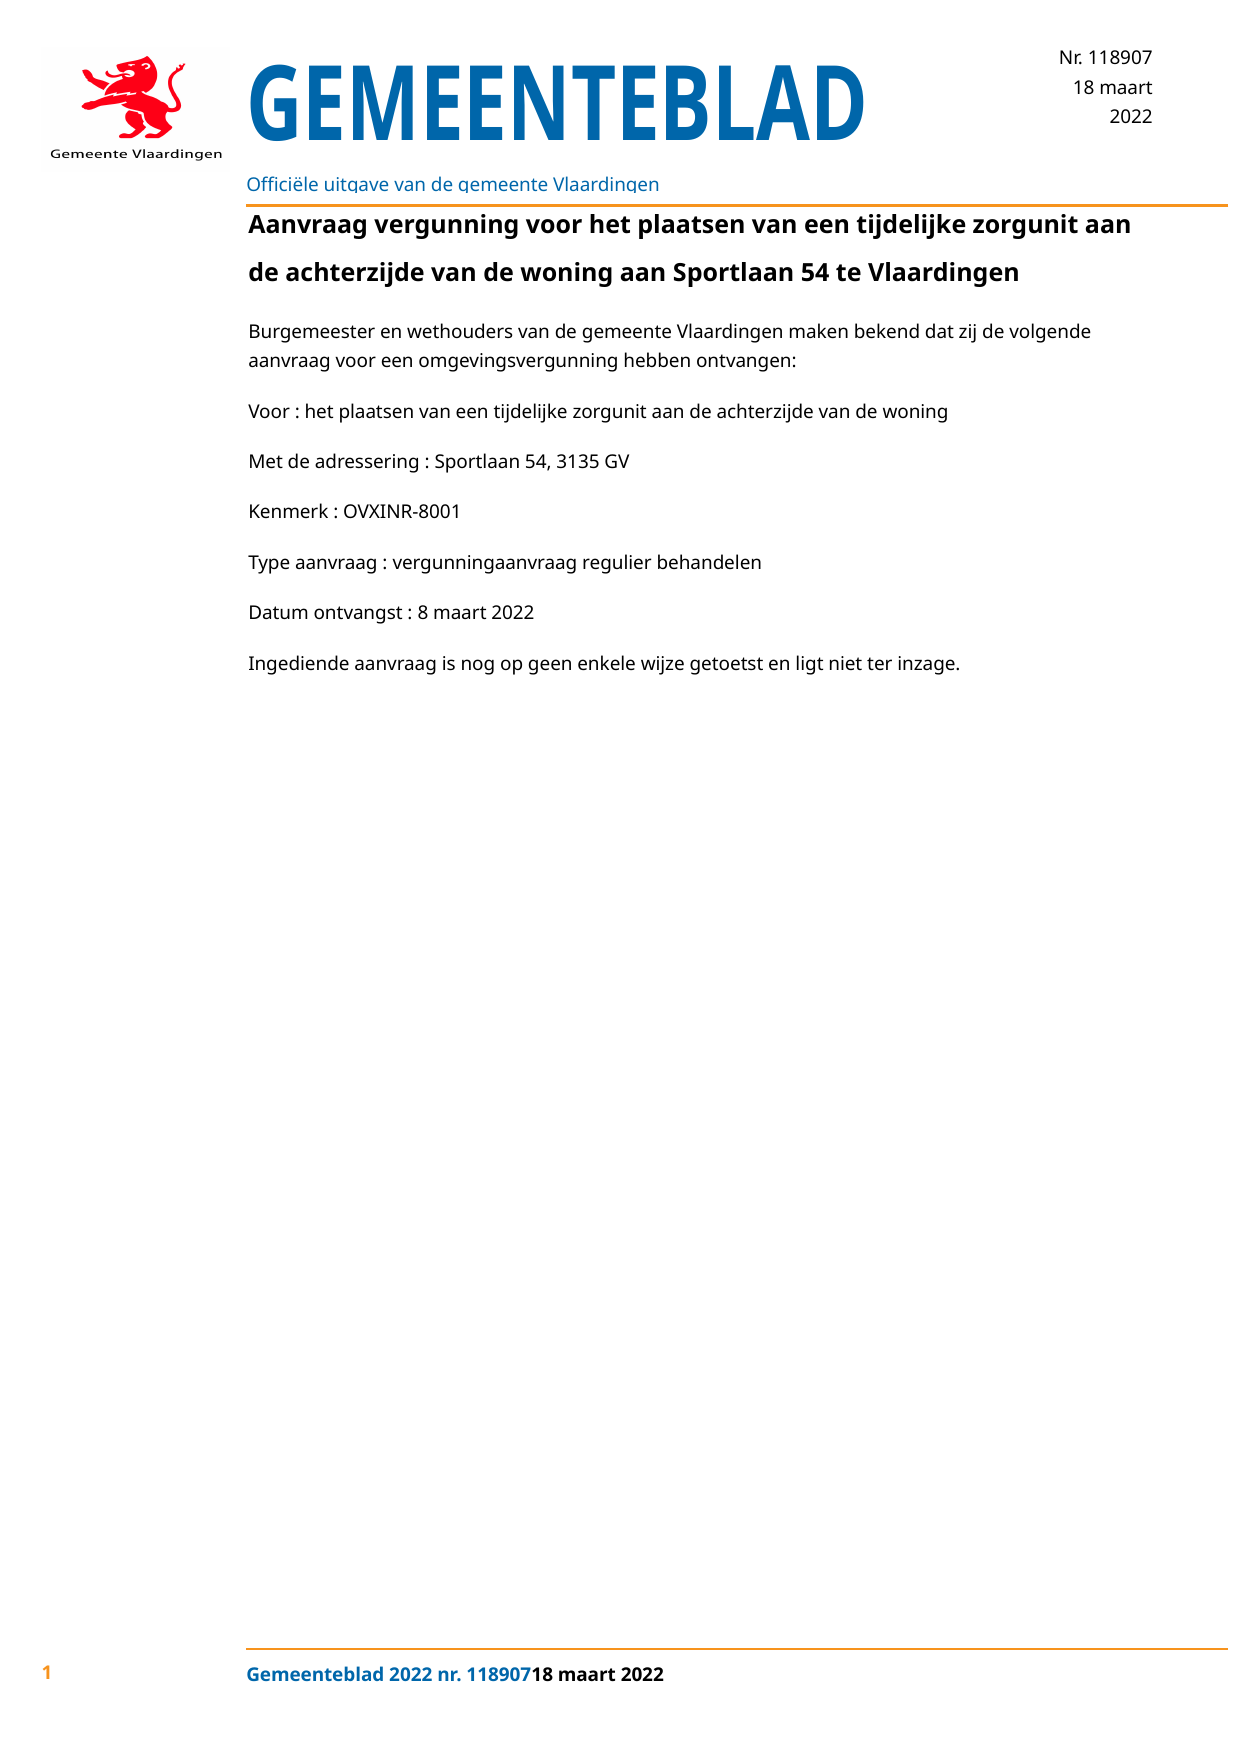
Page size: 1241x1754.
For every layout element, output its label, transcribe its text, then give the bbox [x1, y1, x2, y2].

text Datum ontvangst : 8 maart 2022 [248, 599, 1152, 625]
text Kenmerk : OVXINR-8001 [248, 499, 1152, 524]
text Aanvraag vergunning voor het plaatsen van een tijdelijke zorgunit aan de achterzijde van de woning aan Sportlaan 54 te Vlaardingen [248, 207, 1152, 288]
text Type aanvraag : vergunningaanvraag regulier behandelen [248, 549, 1152, 575]
picture [41, 47, 231, 172]
text Ingediende aanvraag is nog op geen enkele wijze getoetst en ligt niet ter inzage. [248, 650, 1152, 676]
text Met de adressering : Sportlaan 54, 3135 GV [248, 448, 1152, 474]
text Burgemeester en wethouders van de gemeente Vlaardingen maken bekend dat zij de volgende aanvraag voor een omgevingsvergunning hebben ontvangen: [248, 318, 1152, 373]
text Voor : het plaatsen van een tijdelijke zorgunit aan de achterzijde van de woning [248, 398, 1152, 424]
